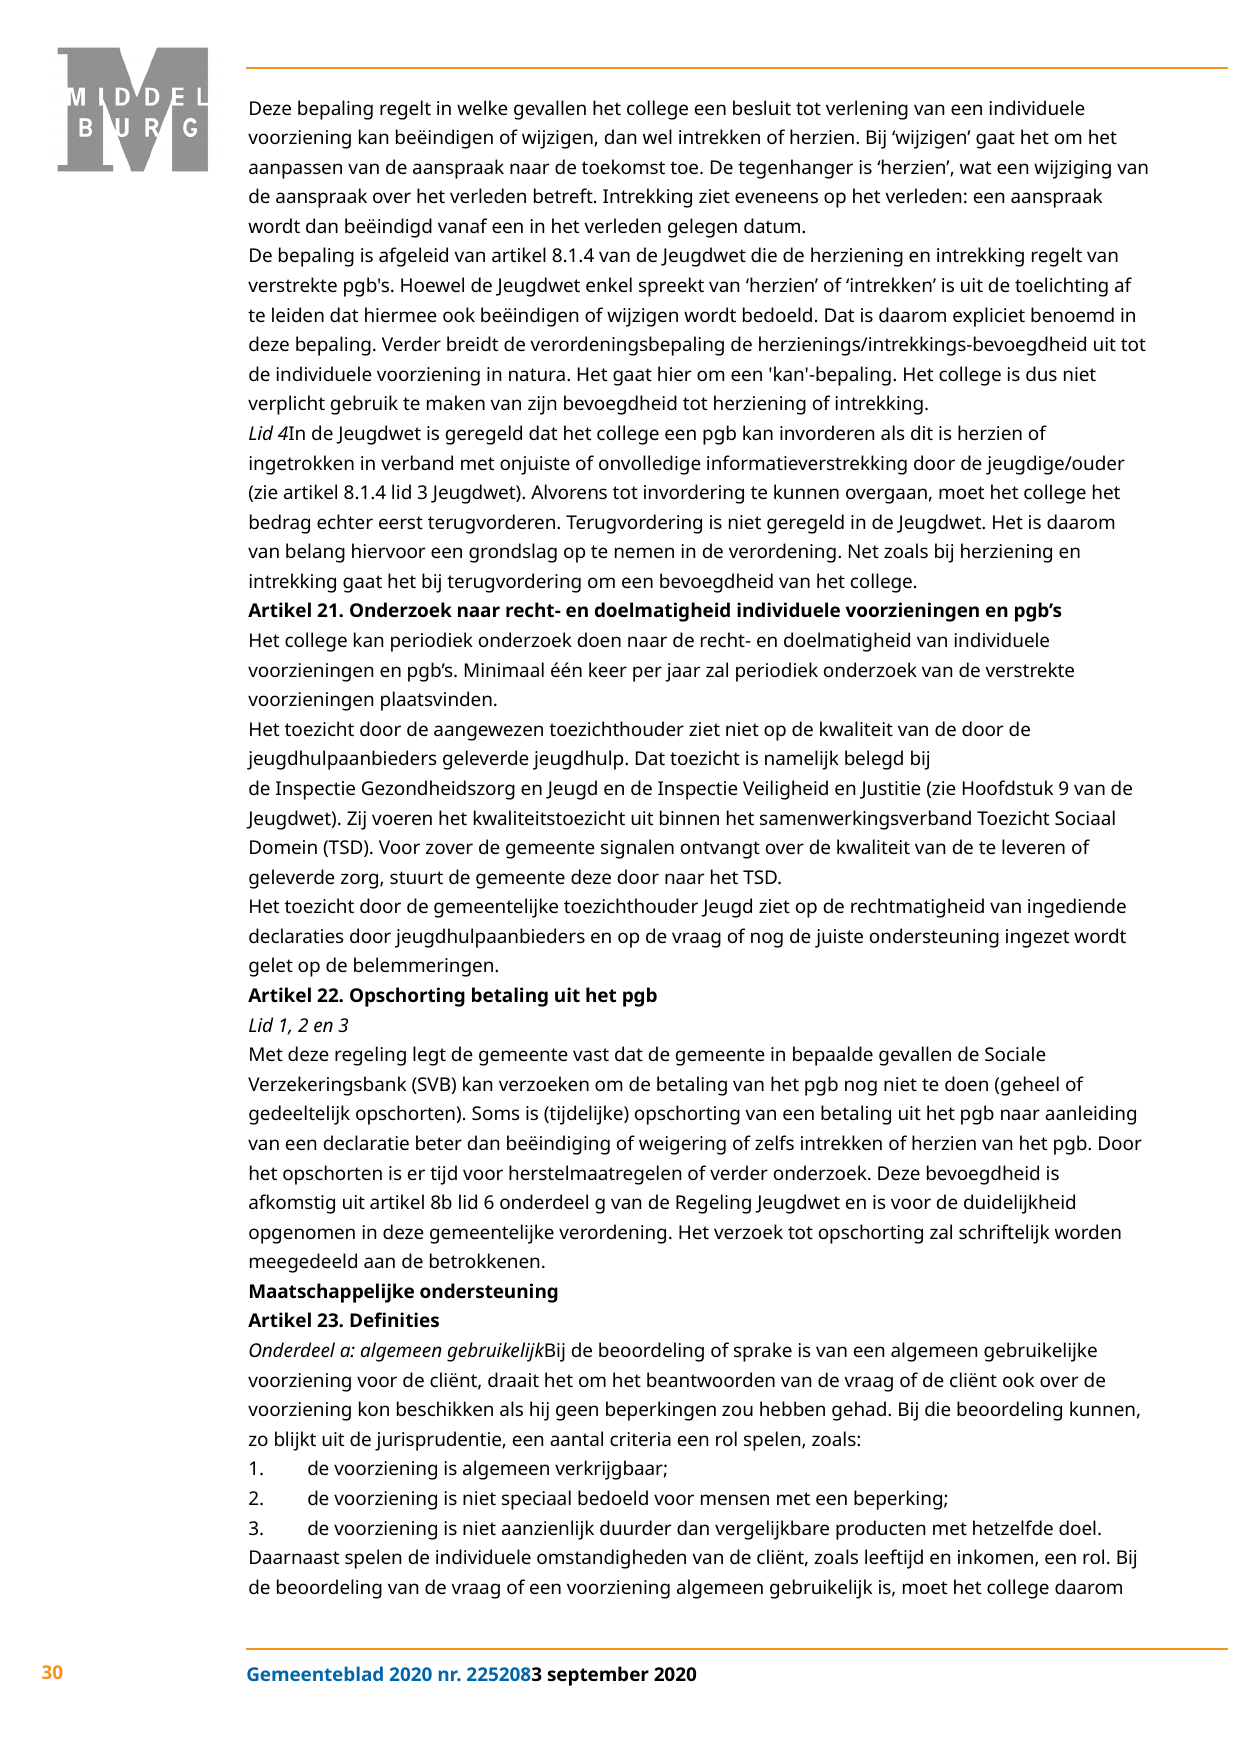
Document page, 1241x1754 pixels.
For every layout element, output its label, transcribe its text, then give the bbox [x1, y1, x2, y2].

text Met deze regeling legt de gemeente vast dat de gemeente in bepaalde gevallen de Sociale Verzekeringsbank (SVB) kan verzoeken om de betaling van het pgb nog niet te doen (geheel of gedeeltelijk opschorten). Soms is (tijdelijke) opschorting van een betaling uit het pgb naar aanleiding van een declaratie beter dan beëindiging of weigering of zelfs intrekken of herzien van het pgb. Door het opschorten is er tijd voor herstelmaatregelen of verder onderzoek. Deze bevoegdheid is afkomstig uit artikel 8b lid 6 onderdeel g van de Regeling Jeugdwet en is voor de duidelijkheid opgenomen in deze gemeentelijke verordening. Het verzoek tot opschorting zal schriftelijk worden meegedeeld aan de betrokkenen. [248, 1041, 1152, 1274]
text Lid 4In de Jeugdwet is geregeld dat het college een pgb kan invorderen als dit is herzien of ingetrokken in verband met onjuiste of onvolledige informatieverstrekking door de jeugdige/ouder (zie artikel 8.1.4 lid 3 Jeugdwet). Alvorens tot invordering te kunnen overgaan, moet het college het bedrag echter eerst terugvorderen. Terugvordering is niet geregeld in de Jeugdwet. Het is daarom van belang hiervoor een grondslag op te nemen in de verordening. Net zoals bij herziening en intrekking gaat het bij terugvordering om een bevoegdheid van het college. [248, 420, 1152, 594]
text Daarnaast spelen de individuele omstandigheden van de cliënt, zoals leeftijd en inkomen, een rol. Bij de beoordeling van de vraag of een voorziening algemeen gebruikelijk is, moet het college daarom [248, 1544, 1152, 1600]
text Lid 1, 2 en 3 [248, 1012, 1152, 1038]
text Maatschappelijke ondersteuning [248, 1278, 1152, 1304]
text Onderdeel a: algemeen gebruikelijkBij de beoordeling of sprake is van een algemeen gebruikelijke voorziening voor de cliënt, draait het om het beantwoorden van de vraag of de cliënt ook over de voorziening kon beschikken als hij geen beperkingen zou hebben gehad. Bij die beoordeling kunnen, zo blijkt uit de jurisprudentie, een aantal criteria een rol spelen, zoals: [248, 1337, 1152, 1452]
text Het college kan periodiek onderzoek doen naar de recht- en doelmatigheid van individuele voorzieningen en pgb’s. Minimaal één keer per jaar zal periodiek onderzoek van de verstrekte voorzieningen plaatsvinden. [248, 627, 1152, 712]
text Artikel 22. Opschorting betaling uit het pgb [248, 982, 1152, 1008]
text Artikel 23. Definities [248, 1308, 1152, 1333]
list de voorziening is algemeen verkrijgbaar; [248, 1456, 1152, 1481]
list de voorziening is niet speciaal bedoeld voor mensen met een beperking; [248, 1485, 1152, 1511]
text De bepaling is afgeleid van artikel 8.1.4 van de Jeugdwet die de herziening en intrekking regelt van verstrekte pgb's. Hoewel de Jeugdwet enkel spreekt van ‘herzien’ of ‘intrekken’ is uit de toelichting af te leiden dat hiermee ook beëindigen of wijzigen wordt bedoeld. Dat is daarom expliciet benoemd in deze bepaling. Verder breidt de verordeningsbepaling de herzienings/intrekkings-bevoegdheid uit tot de individuele voorziening in natura. Het gaat hier om een 'kan'-bepaling. Het college is dus niet verplicht gebruik te maken van zijn bevoegdheid tot herziening of intrekking. [248, 243, 1152, 416]
text de Inspectie Gezondheidszorg en Jeugd en de Inspectie Veiligheid en Justitie (zie Hoofdstuk 9 van de Jeugdwet). Zij voeren het kwaliteitstoezicht uit binnen het samenwerkingsverband Toezicht Sociaal Domein (TSD). Voor zover de gemeente signalen ontvangt over de kwaliteit van de te leveren of geleverde zorg, stuurt de gemeente deze door naar het TSD. [248, 775, 1152, 890]
text Het toezicht door de gemeentelijke toezichthouder Jeugd ziet op de rechtmatigheid van ingediende declaraties door jeugdhulpaanbieders en op de vraag of nog de juiste ondersteuning ingezet wordt gelet op de belemmeringen. [248, 893, 1152, 978]
text Artikel 21. Onderzoek naar recht- en doelmatigheid individuele voorzieningen en pgb’s [248, 598, 1152, 623]
text Deze bepaling regelt in welke gevallen het college een besluit tot verlening van een individuele voorziening kan beëindigen of wijzigen, dan wel intrekken of herzien. Bij ‘wijzigen’ gaat het om het aanpassen van de aanspraak naar de toekomst toe. De tegenhanger is ‘herzien’, wat een wijziging van de aanspraak over het verleden betreft. Intrekking ziet eveneens op het verleden: een aanspraak wordt dan beëindigd vanaf een in het verleden gelegen datum. [248, 95, 1152, 239]
list de voorziening is niet aanzienlijk duurder dan vergelijkbare producten met hetzelfde doel. [248, 1515, 1152, 1541]
picture [41, 47, 231, 172]
text Het toezicht door de aangewezen toezichthouder ziet niet op de kwaliteit van de door de jeugdhulpaanbieders geleverde jeugdhulp. Dat toezicht is namelijk belegd bij [248, 716, 1152, 771]
